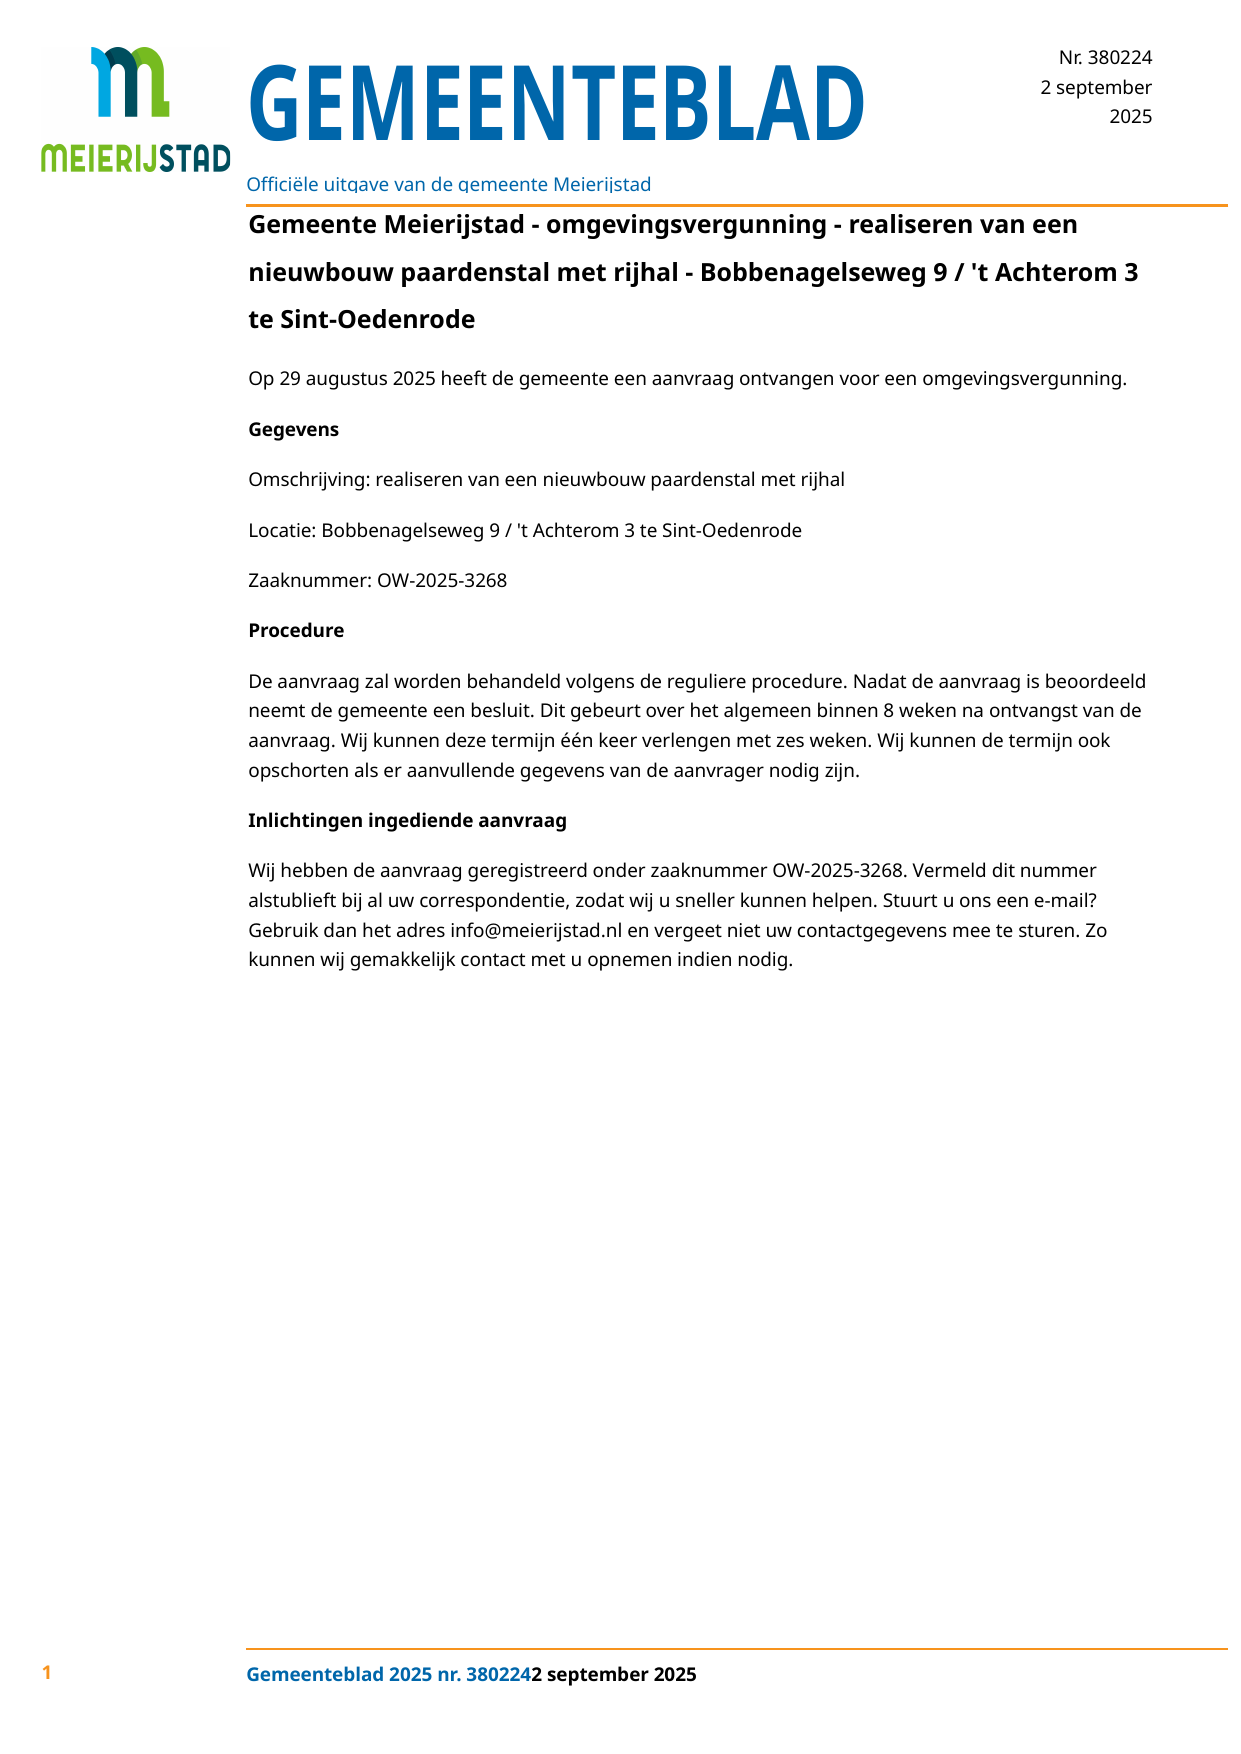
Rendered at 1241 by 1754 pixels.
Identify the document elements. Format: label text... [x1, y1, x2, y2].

text Gemeente Meierijstad - omgevingsvergunning - realiseren van een nieuwbouw paardenstal met rijhal - Bobbenagelseweg 9 / 't Achterom 3 te Sint-Oedenrode [248, 207, 1152, 336]
text Locatie: Bobbenagelseweg 9 / 't Achterom 3 te Sint-Oedenrode [248, 517, 1152, 542]
text Zaaknummer: OW-2025-3268 [248, 567, 1152, 593]
text Op 29 augustus 2025 heeft de gemeente een aanvraag ontvangen voor een omgevingsvergunning. [248, 366, 1152, 391]
text Inlichtingen ingediende aanvraag [248, 807, 1152, 833]
picture [41, 47, 231, 172]
text De aanvraag zal worden behandeld volgens de reguliere procedure. Nadat de aanvraag is beoordeeld neemt de gemeente een besluit. Dit gebeurt over het algemeen binnen 8 weken na ontvangst van de aanvraag. Wij kunnen deze termijn één keer verlengen met zes weken. Wij kunnen de termijn ook opschorten als er aanvullende gegevens van de aanvrager nodig zijn. [248, 668, 1152, 782]
text Procedure [248, 618, 1152, 643]
text Omschrijving: realiseren van een nieuwbouw paardenstal met rijhal [248, 466, 1152, 492]
text Wij hebben de aanvraag geregistreerd onder zaaknummer OW-2025-3268. Vermeld dit nummer alstublieft bij al uw correspondentie, zodat wij u sneller kunnen helpen. Stuurt u ons een e-mail? Gebruik dan het adres info@meierijstad.nl en vergeet niet uw contactgegevens mee te sturen. Zo kunnen wij gemakkelijk contact met u opnemen indien nodig. [248, 858, 1152, 972]
text Gegevens [248, 416, 1152, 442]
